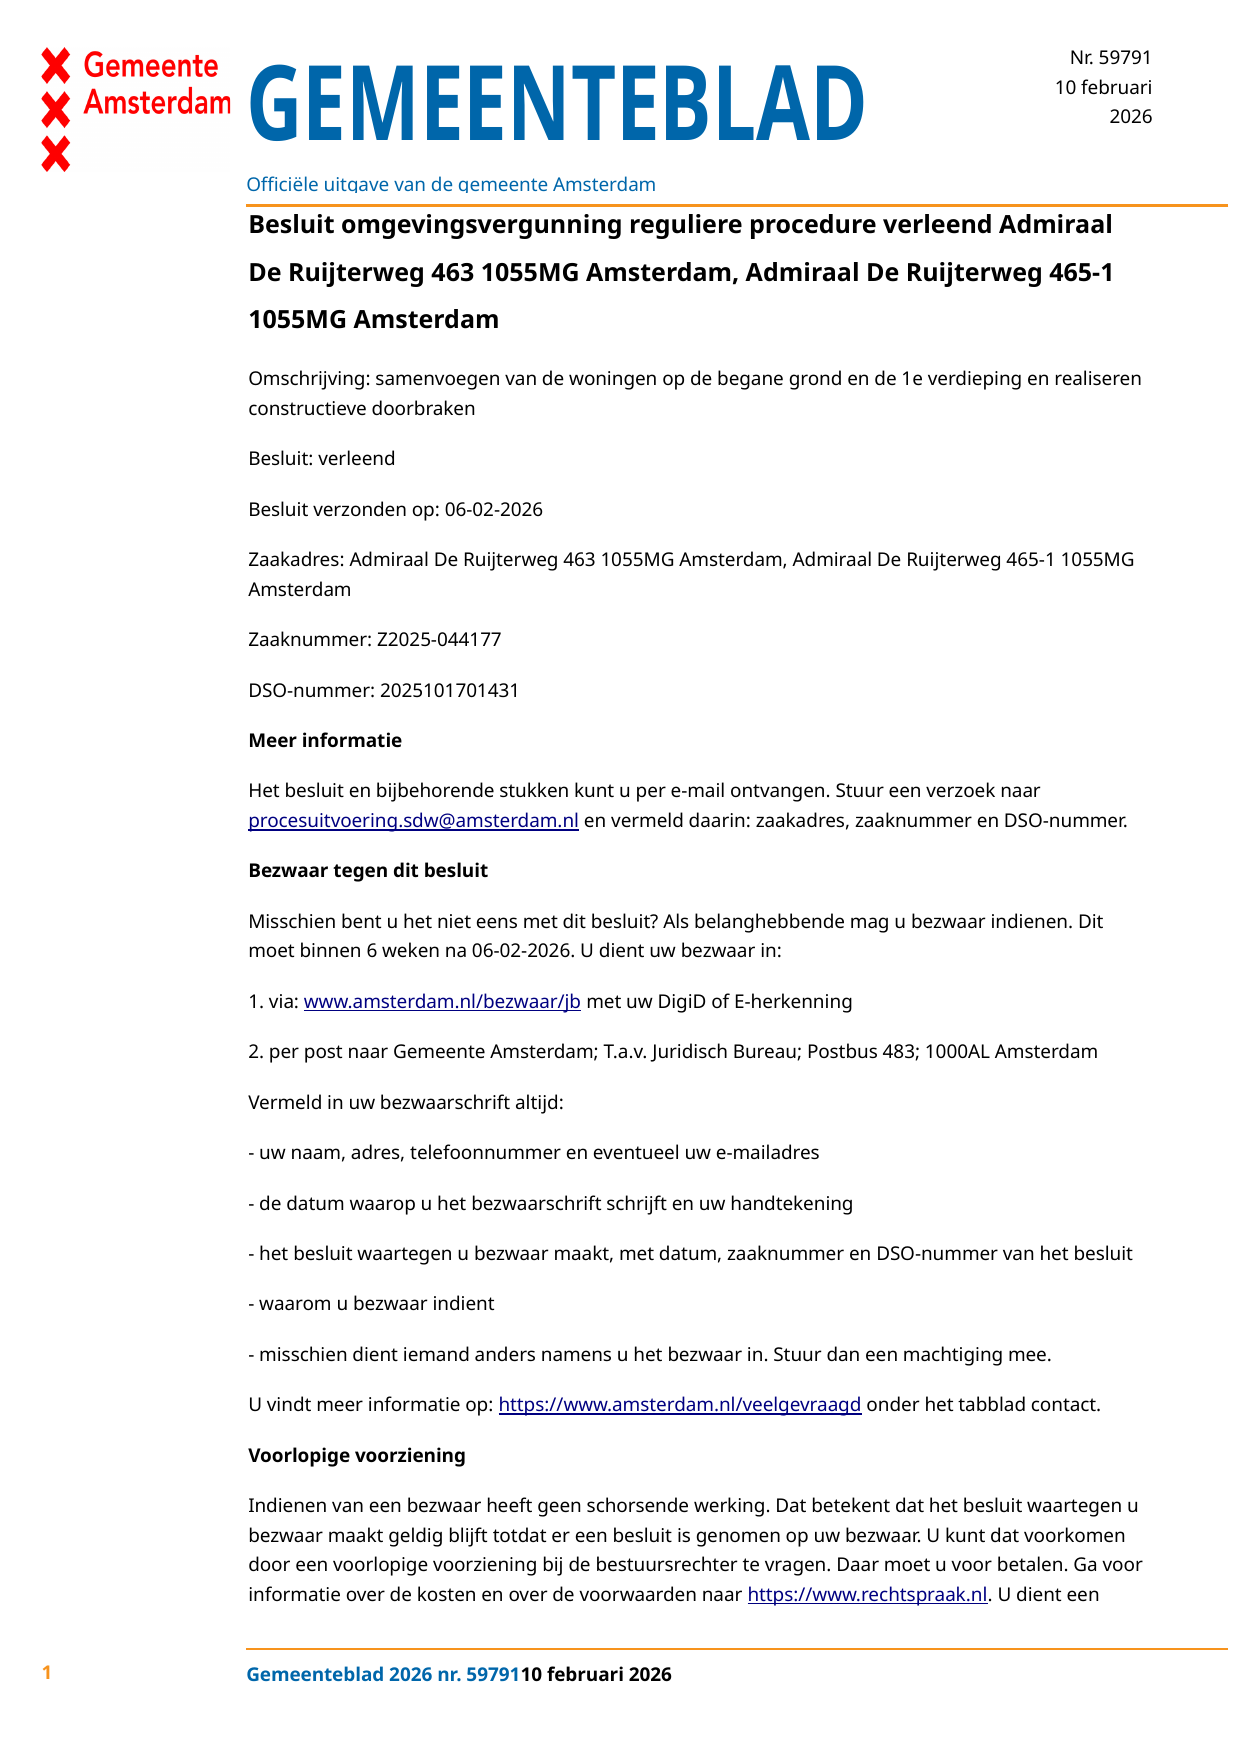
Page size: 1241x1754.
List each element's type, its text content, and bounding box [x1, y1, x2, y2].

text Meer informatie [248, 727, 1152, 753]
text Besluit verzonden op: 06-02-2026 [248, 496, 1152, 522]
text - uw naam, adres, telefoonnummer en eventueel uw e-mailadres [248, 1139, 1152, 1165]
text Indienen van een bezwaar heeft geen schorsende werking. Dat betekent dat het besluit waartegen u bezwaar maakt geldig blijft totdat er een besluit is genomen op uw bezwaar. U kunt dat voorkomen door een voorlopige voorziening bij de bestuursrechter te vragen. Daar moet u voor betalen. Ga voor informatie over de kosten en over de voorwaarden naar https://www.rechtspraak.nl. U dient een [248, 1492, 1152, 1607]
text Bezwaar tegen dit besluit [248, 858, 1152, 883]
text Voorlopige voorziening [248, 1442, 1152, 1467]
text - waarom u bezwaar indient [248, 1291, 1152, 1316]
picture [41, 47, 231, 172]
text Besluit: verleend [248, 446, 1152, 471]
text Besluit omgevingsvergunning reguliere procedure verleend Admiraal De Ruijterweg 463 1055MG Amsterdam, Admiraal De Ruijterweg 465-1 1055MG Amsterdam [248, 207, 1152, 336]
text Misschien bent u het niet eens met dit besluit? Als belanghebbende mag u bezwaar indienen. Dit moet binnen 6 weken na 06-02-2026. U dient uw bezwaar in: [248, 908, 1152, 963]
text DSO-nummer: 2025101701431 [248, 677, 1152, 702]
text - de datum waarop u het bezwaarschrift schrijft en uw handtekening [248, 1190, 1152, 1215]
text 1. via: www.amsterdam.nl/bezwaar/jb met uw DigiD of E-herkenning [248, 988, 1152, 1014]
text U vindt meer informatie op: https://www.amsterdam.nl/veelgevraagd onder het tabblad contact. [248, 1391, 1152, 1417]
text - het besluit waartegen u bezwaar maakt, met datum, zaaknummer en DSO-nummer van het besluit [248, 1240, 1152, 1266]
text Zaaknummer: Z2025-044177 [248, 626, 1152, 652]
text Vermeld in uw bezwaarschrift altijd: [248, 1089, 1152, 1114]
text - misschien dient iemand anders namens u het bezwaar in. Stuur dan een machtiging mee. [248, 1341, 1152, 1367]
text Het besluit en bijbehorende stukken kunt u per e-mail ontvangen. Stuur een verzoek naar procesuitvoering.sdw@amsterdam.nl en vermeld daarin: zaakadres, zaaknummer en DSO-nummer. [248, 778, 1152, 833]
text Zaakadres: Admiraal De Ruijterweg 463 1055MG Amsterdam, Admiraal De Ruijterweg 465-1 1055MG Amsterdam [248, 546, 1152, 602]
text Omschrijving: samenvoegen van de woningen op de begane grond en de 1e verdieping en realiseren constructieve doorbraken [248, 366, 1152, 421]
text 2. per post naar Gemeente Amsterdam; T.a.v. Juridisch Bureau; Postbus 483; 1000AL Amsterdam [248, 1038, 1152, 1064]
